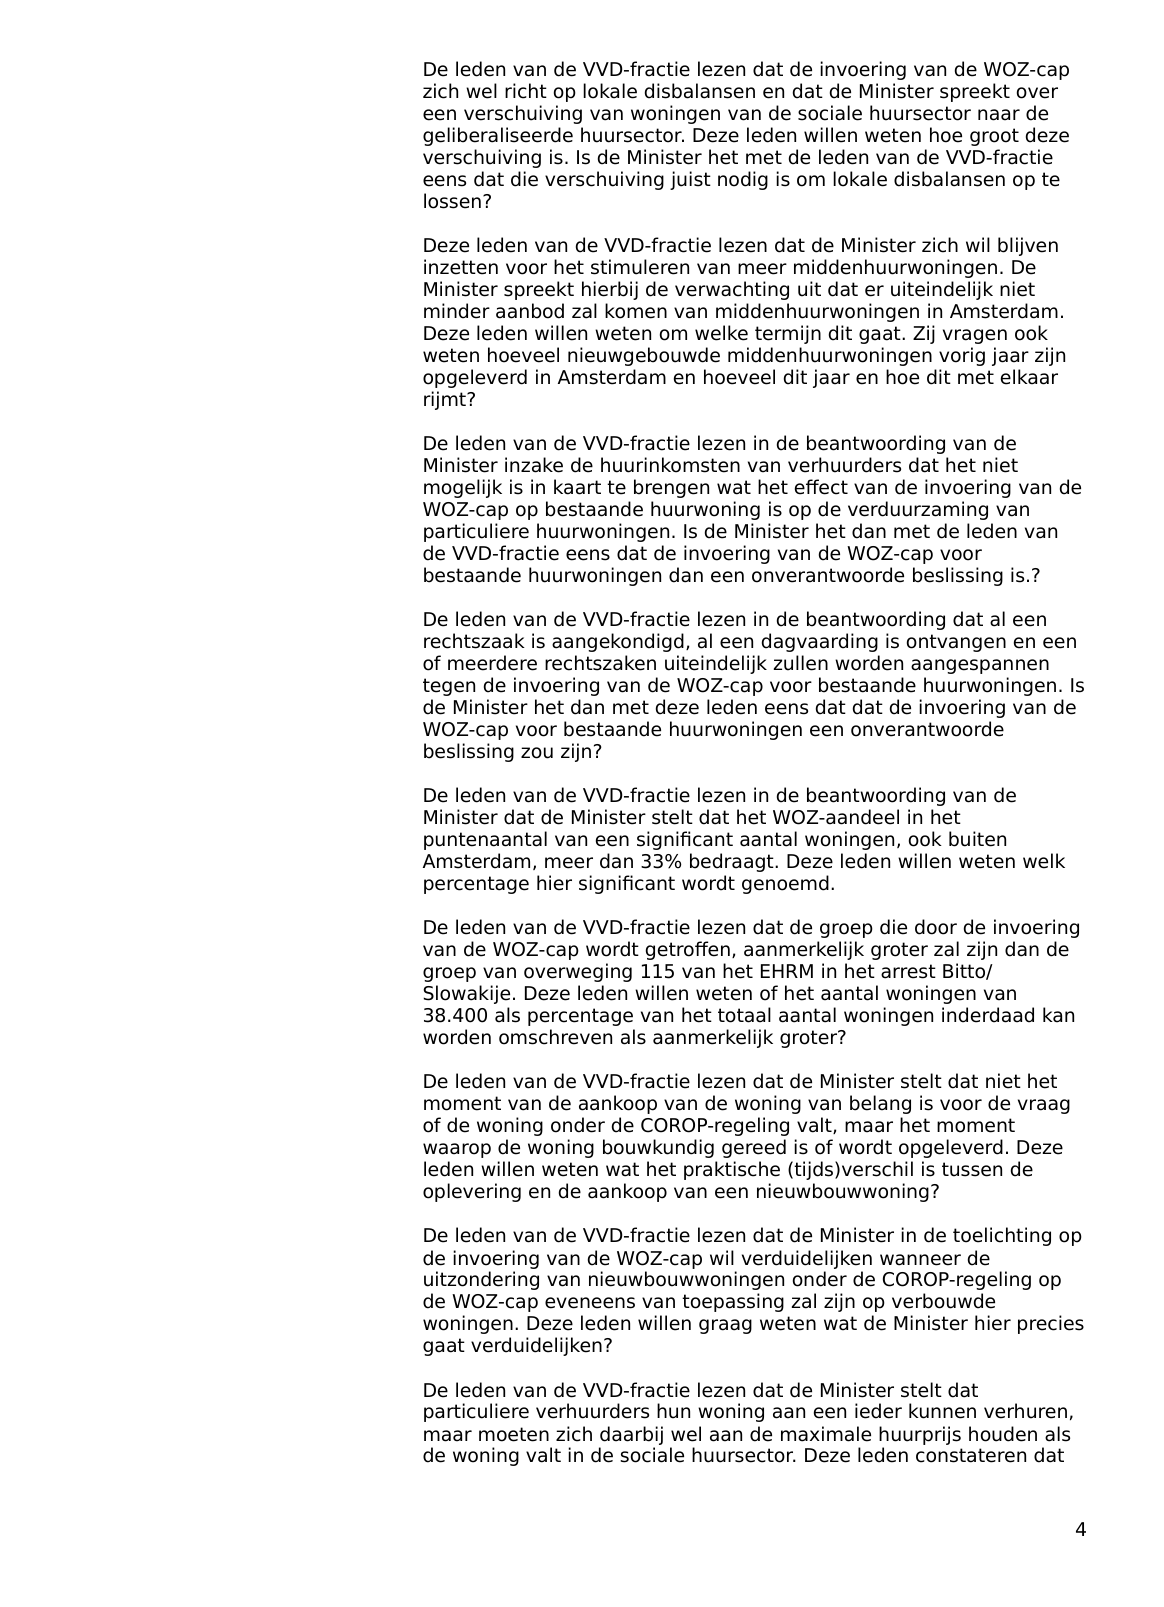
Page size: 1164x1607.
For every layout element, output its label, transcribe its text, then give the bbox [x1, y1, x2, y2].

text De leden van de VVD-fractie lezen dat de Minister stelt dat particuliere verhuurders hun woning aan een ieder kunnen verhuren, maar moeten zich daarbij wel aan de maximale huurprijs houden als de woning valt in de sociale huursector. Deze leden constateren dat [422, 1379, 1087, 1467]
text Deze leden van de VVD-fractie lezen dat de Minister zich wil blijven inzetten voor het stimuleren van meer middenhuurwoningen. De Minister spreekt hierbij de verwachting uit dat er uiteindelijk niet minder aanbod zal komen van middenhuurwoningen in Amsterdam. Deze leden willen weten om welke termijn dit gaat. Zij vragen ook weten hoeveel nieuwgebouwde middenhuurwoningen vorig jaar zijn opgeleverd in Amsterdam en hoeveel dit jaar en hoe dit met elkaar rijmt? [422, 235, 1087, 411]
text De leden van de VVD-fractie lezen in de beantwoording van de Minister inzake de huurinkomsten van verhuurders dat het niet mogelijk is in kaart te brengen wat het effect van de invoering van de WOZ-cap op bestaande huurwoning is op de verduurzaming van particuliere huurwoningen. Is de Minister het dan met de leden van de VVD-fractie eens dat de invoering van de WOZ-cap voor bestaande huurwoningen dan een onverantwoorde beslissing is.? [422, 433, 1087, 587]
text De leden van de VVD-fractie lezen in de beantwoording dat al een rechtszaak is aangekondigd, al een dagvaarding is ontvangen en een of meerdere rechtszaken uiteindelijk zullen worden aangespannen tegen de invoering van de WOZ-cap voor bestaande huurwoningen. Is de Minister het dan met deze leden eens dat dat de invoering van de WOZ-cap voor bestaande huurwoningen een onverantwoorde beslissing zou zijn? [422, 609, 1087, 763]
text De leden van de VVD-fractie lezen dat de invoering van de WOZ-cap zich wel richt op lokale disbalansen en dat de Minister spreekt over een verschuiving van woningen van de sociale huursector naar de geliberaliseerde huursector. Deze leden willen weten hoe groot deze verschuiving is. Is de Minister het met de leden van de VVD-fractie eens dat die verschuiving juist nodig is om lokale disbalansen op te lossen? [422, 59, 1087, 213]
text De leden van de VVD-fractie lezen dat de Minister stelt dat niet het moment van de aankoop van de woning van belang is voor de vraag of de woning onder de COROP-regeling valt, maar het moment waarop de woning bouwkundig gereed is of wordt opgeleverd. Deze leden willen weten wat het praktische (tijds)verschil is tussen de oplevering en de aankoop van een nieuwbouwwoning? [422, 1071, 1087, 1203]
text De leden van de VVD-fractie lezen dat de Minister in de toelichting op de invoering van de WOZ-cap wil verduidelijken wanneer de uitzondering van nieuwbouwwoningen onder de COROP-regeling op de WOZ-cap eveneens van toepassing zal zijn op verbouwde woningen. Deze leden willen graag weten wat de Minister hier precies gaat verduidelijken? [422, 1225, 1087, 1357]
text De leden van de VVD-fractie lezen dat de groep die door de invoering van de WOZ-cap wordt getroffen, aanmerkelijk groter zal zijn dan de groep van overweging 115 van het EHRM in het arrest Bitto/ Slowakije. Deze leden willen weten of het aantal woningen van 38.400 als percentage van het totaal aantal woningen inderdaad kan worden omschreven als aanmerkelijk groter? [422, 917, 1087, 1049]
text De leden van de VVD-fractie lezen in de beantwoording van de Minister dat de Minister stelt dat het WOZ-aandeel in het puntenaantal van een significant aantal woningen, ook buiten Amsterdam, meer dan 33% bedraagt. Deze leden willen weten welk percentage hier significant wordt genoemd. [422, 785, 1087, 895]
